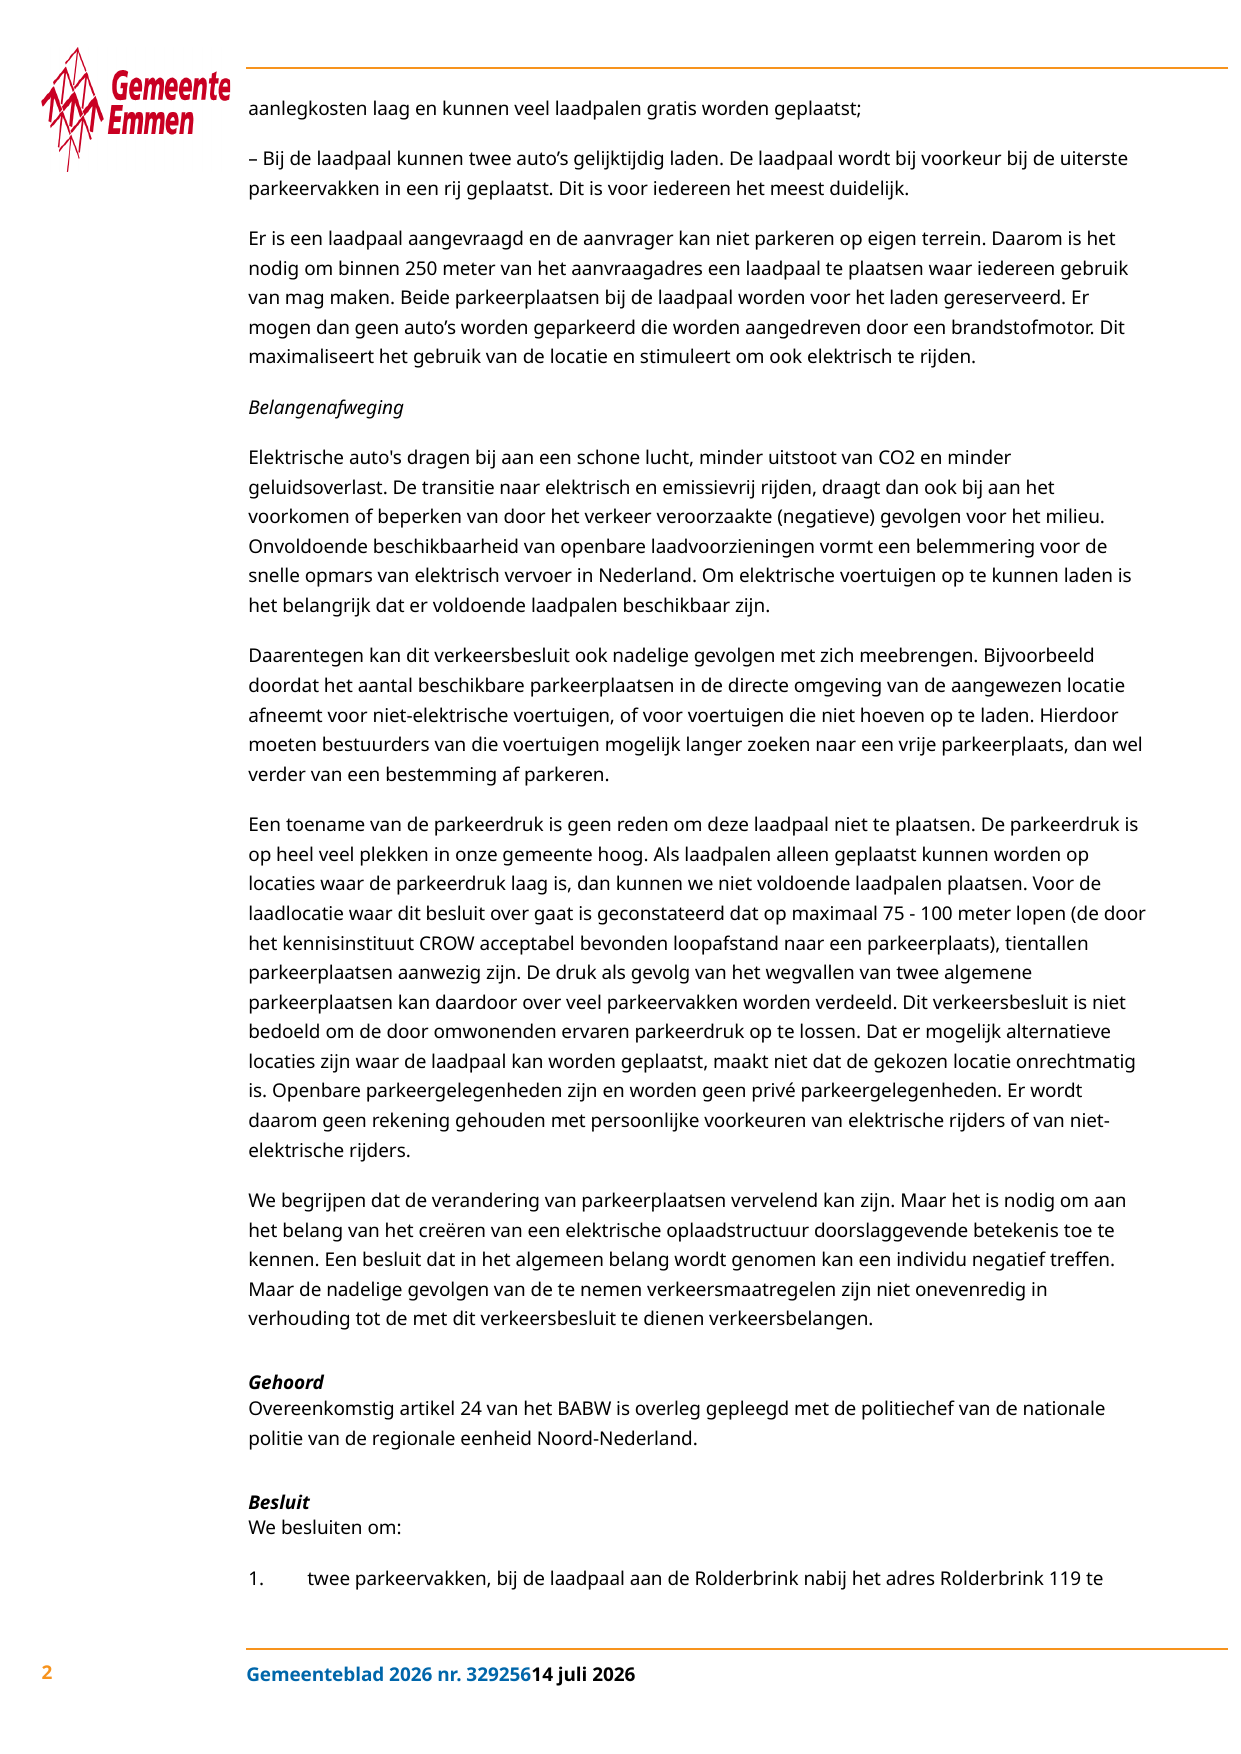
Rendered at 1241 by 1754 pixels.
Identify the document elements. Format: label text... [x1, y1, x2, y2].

text Daarentegen kan dit verkeersbesluit ook nadelige gevolgen met zich meebrengen. Bijvoorbeeld doordat het aantal beschikbare parkeerplaatsen in de directe omgeving van de aangewezen locatie afneemt voor niet-elektrische voertuigen, of voor voertuigen die niet hoeven op te laden. Hierdoor moeten bestuurders van die voertuigen mogelijk langer zoeken naar een vrije parkeerplaats, dan wel verder van een bestemming af parkeren. [248, 643, 1152, 787]
text Elektrische auto's dragen bij aan een schone lucht, minder uitstoot van CO2 en minder geluidsoverlast. De transitie naar elektrisch en emissievrij rijden, draagt dan ook bij aan het voorkomen of beperken van door het verkeer veroorzaakte (negatieve) gevolgen voor het milieu. Onvoldoende beschikbaarheid van openbare laadvoorzieningen vormt een belemmering voor de snelle opmars van elektrisch vervoer in Nederland. Om elektrische voertuigen op te kunnen laden is het belangrijk dat er voldoende laadpalen beschikbaar zijn. [248, 444, 1152, 618]
text Er is een laadpaal aangevraagd en de aanvrager kan niet parkeren op eigen terrein. Daarom is het nodig om binnen 250 meter van het aanvraagadres een laadpaal te plaatsen waar iedereen gebruik van mag maken. Beide parkeerplaatsen bij de laadpaal worden voor het laden gereserveerd. Er mogen dan geen auto’s worden geparkeerd die worden aangedreven door een brandstofmotor. Dit maximaliseert het gebruik van de locatie en stimuleert om ook elektrisch te rijden. [248, 225, 1152, 369]
text Gehoord [248, 1369, 1152, 1395]
text – Bij de laadpaal kunnen twee auto’s gelijktijdig laden. De laadpaal wordt bij voorkeur bij de uiterste parkeervakken in een rij geplaatst. Dit is voor iedereen het meest duidelijk. [248, 145, 1152, 201]
text Een toename van de parkeerdruk is geen reden om deze laadpaal niet te plaatsen. De parkeerdruk is op heel veel plekken in onze gemeente hoog. Als laadpalen alleen geplaatst kunnen worden op locaties waar de parkeerdruk laag is, dan kunnen we niet voldoende laadpalen plaatsen. Voor de laadlocatie waar dit besluit over gaat is geconstateerd dat op maximaal 75 - 100 meter lopen (de door het kennisinstituut CROW acceptabel bevonden loopafstand naar een parkeerplaats), tientallen parkeerplaatsen aanwezig zijn. De druk als gevolg van het wegvallen van twee algemene parkeerplaatsen kan daardoor over veel parkeervakken worden verdeeld. Dit verkeersbesluit is niet bedoeld om de door omwonenden ervaren parkeerdruk op te lossen. Dat er mogelijk alternatieve locaties zijn waar de laadpaal kan worden geplaatst, maakt niet dat de gekozen locatie onrechtmatig is. Openbare parkeergelegenheden zijn en worden geen privé parkeergelegenheden. Er wordt daarom geen rekening gehouden met persoonlijke voorkeuren van elektrische rijders of van niet-elektrische rijders. [248, 811, 1152, 1163]
text Besluit [248, 1489, 1152, 1514]
text Belangenafweging [248, 394, 1152, 420]
list twee parkeervakken, bij de laadpaal aan de Rolderbrink nabij het adres Rolderbrink 119 te [248, 1565, 1152, 1591]
text aanlegkosten laag en kunnen veel laadpalen gratis worden geplaatst; [248, 95, 1152, 121]
picture [41, 47, 231, 172]
text We besluiten om: [248, 1514, 1152, 1540]
text We begrijpen dat de verandering van parkeerplaatsen vervelend kan zijn. Maar het is nodig om aan het belang van het creëren van een elektrische oplaadstructuur doorslaggevende betekenis toe te kennen. Een besluit dat in het algemeen belang wordt genomen kan een individu negatief treffen. Maar de nadelige gevolgen van de te nemen verkeersmaatregelen zijn niet onevenredig in verhouding tot de met dit verkeersbesluit te dienen verkeersbelangen. [248, 1187, 1152, 1331]
text Overeenkomstig artikel 24 van het BABW is overleg gepleegd met de politiechef van de nationale politie van de regionale eenheid Noord-Nederland. [248, 1395, 1152, 1451]
